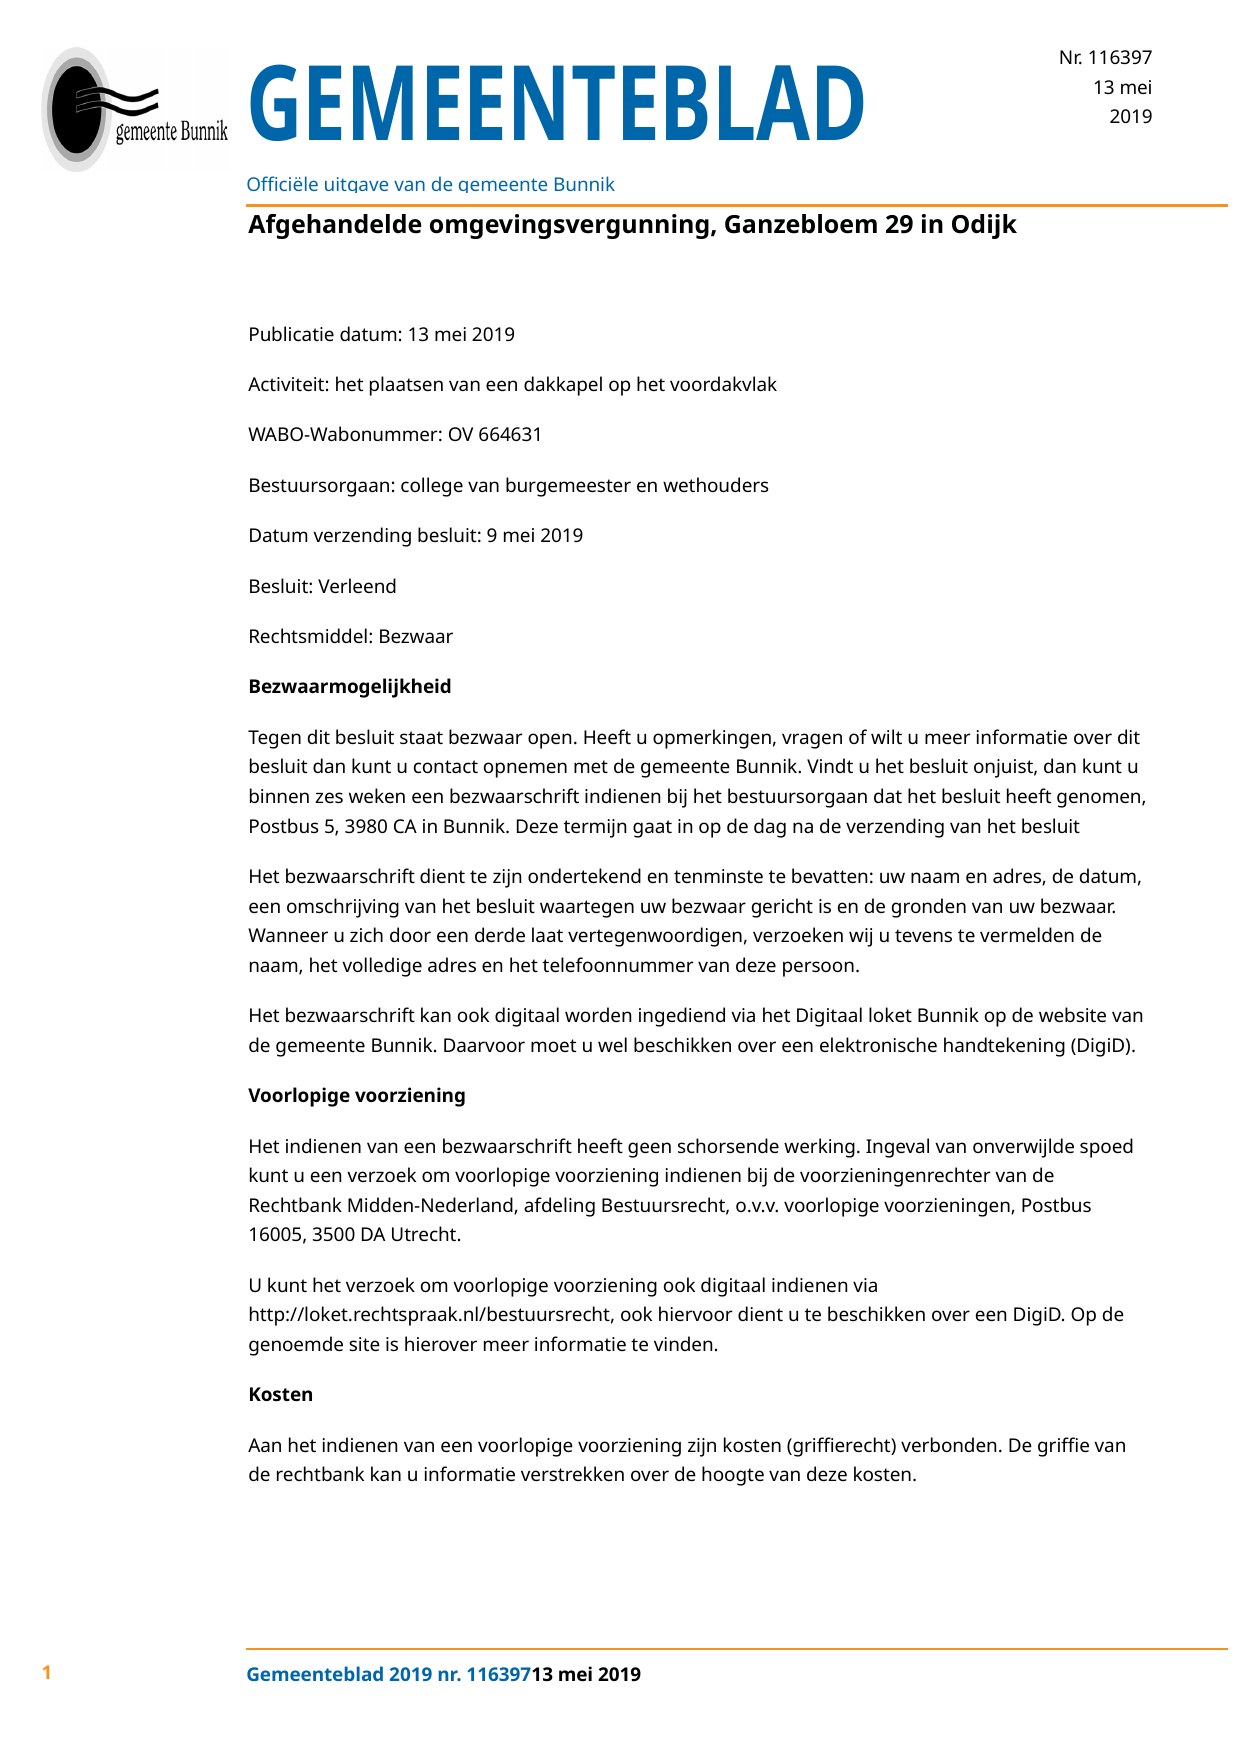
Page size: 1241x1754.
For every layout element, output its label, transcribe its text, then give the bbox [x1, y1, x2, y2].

text Kosten [248, 1382, 1152, 1407]
text Afgehandelde omgevingsvergunning, Ganzebloem 29 in Odijk [248, 207, 1152, 241]
text Datum verzending besluit: 9 mei 2019 [248, 522, 1152, 548]
text Het indienen van een bezwaarschrift heeft geen schorsende werking. Ingeval van onverwijlde spoed kunt u een verzoek om voorlopige voorziening indienen bij de voorzieningenrechter van de Rechtbank Midden-Nederland, afdeling Bestuursrecht, o.v.v. voorlopige voorzieningen, Postbus 16005, 3500 DA Utrecht. [248, 1133, 1152, 1247]
text Aan het indienen van een voorlopige voorziening zijn kosten (griffierecht) verbonden. De griffie van de rechtbank kan u informatie verstrekken over de hoogte van deze kosten. [248, 1432, 1152, 1487]
text Tegen dit besluit staat bezwaar open. Heeft u opmerkingen, vragen of wilt u meer informatie over dit besluit dan kunt u contact opnemen met de gemeente Bunnik. Vindt u het besluit onjuist, dan kunt u binnen zes weken een bezwaarschrift indienen bij het bestuursorgaan dat het besluit heeft genomen, Postbus 5, 3980 CA in Bunnik. Deze termijn gaat in op de dag na de verzending van het besluit [248, 724, 1152, 838]
text WABO-Wabonummer: OV 664631 [248, 422, 1152, 447]
text Bestuursorgaan: college van burgemeester en wethouders [248, 472, 1152, 498]
picture [41, 47, 231, 172]
text Het bezwaarschrift kan ook digitaal worden ingediend via het Digitaal loket Bunnik op de website van de gemeente Bunnik. Daarvoor moet u wel beschikken over een elektronische handtekening (DigiD). [248, 1002, 1152, 1058]
text Rechtsmiddel: Bezwaar [248, 623, 1152, 649]
text Besluit: Verleend [248, 573, 1152, 598]
text Het bezwaarschrift dient te zijn ondertekend en tenminste te bevatten: uw naam en adres, de datum, een omschrijving van het besluit waartegen uw bezwaar gericht is en de gronden van uw bezwaar. Wanneer u zich door een derde laat vertegenwoordigen, verzoeken wij u tevens te vermelden de naam, het volledige adres en het telefoonnummer van deze persoon. [248, 863, 1152, 978]
text Publicatie datum: 13 mei 2019 [248, 321, 1152, 346]
text Activiteit: het plaatsen van een dakkapel op het voordakvlak [248, 371, 1152, 397]
text Bezwaarmogelijkheid [248, 674, 1152, 699]
text U kunt het verzoek om voorlopige voorziening ook digitaal indienen via http://loket.rechtspraak.nl/bestuursrecht, ook hiervoor dient u te beschikken over een DigiD. Op de genoemde site is hierover meer informatie te vinden. [248, 1272, 1152, 1357]
text Voorlopige voorziening [248, 1082, 1152, 1108]
